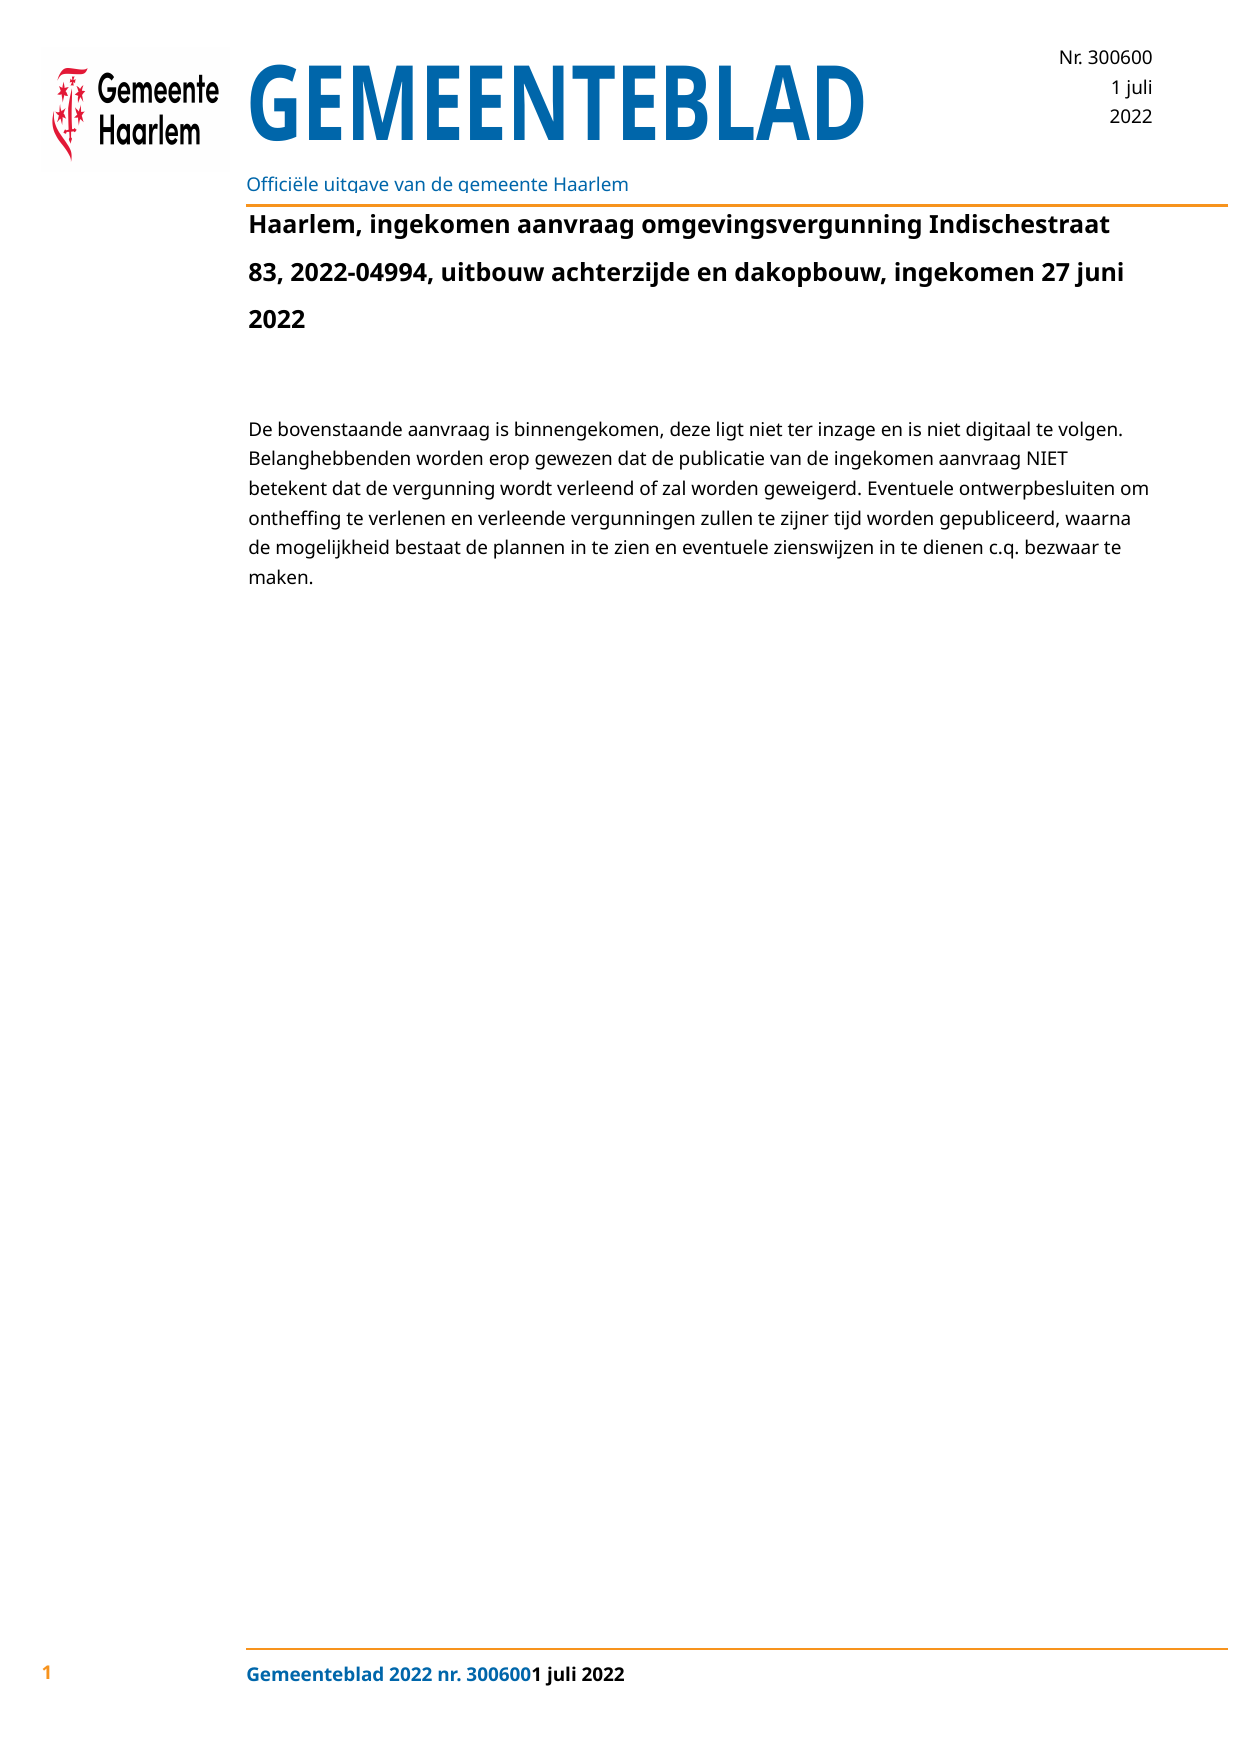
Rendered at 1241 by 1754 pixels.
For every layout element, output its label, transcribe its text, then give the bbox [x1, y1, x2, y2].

picture [41, 47, 231, 172]
text Haarlem, ingekomen aanvraag omgevingsvergunning Indischestraat 83, 2022-04994, uitbouw achterzijde en dakopbouw, ingekomen 27 juni 2022 [248, 207, 1152, 336]
text De bovenstaande aanvraag is binnengekomen, deze ligt niet ter inzage en is niet digitaal te volgen. Belanghebbenden worden erop gewezen dat de publicatie van de ingekomen aanvraag NIET betekent dat de vergunning wordt verleend of zal worden geweigerd. Eventuele ontwerpbesluiten om ontheffing te verlenen en verleende vergunningen zullen te zijner tijd worden gepubliceerd, waarna de mogelijkheid bestaat de plannen in te zien en eventuele zienswijzen in te dienen c.q. bezwaar te maken. [248, 416, 1152, 589]
